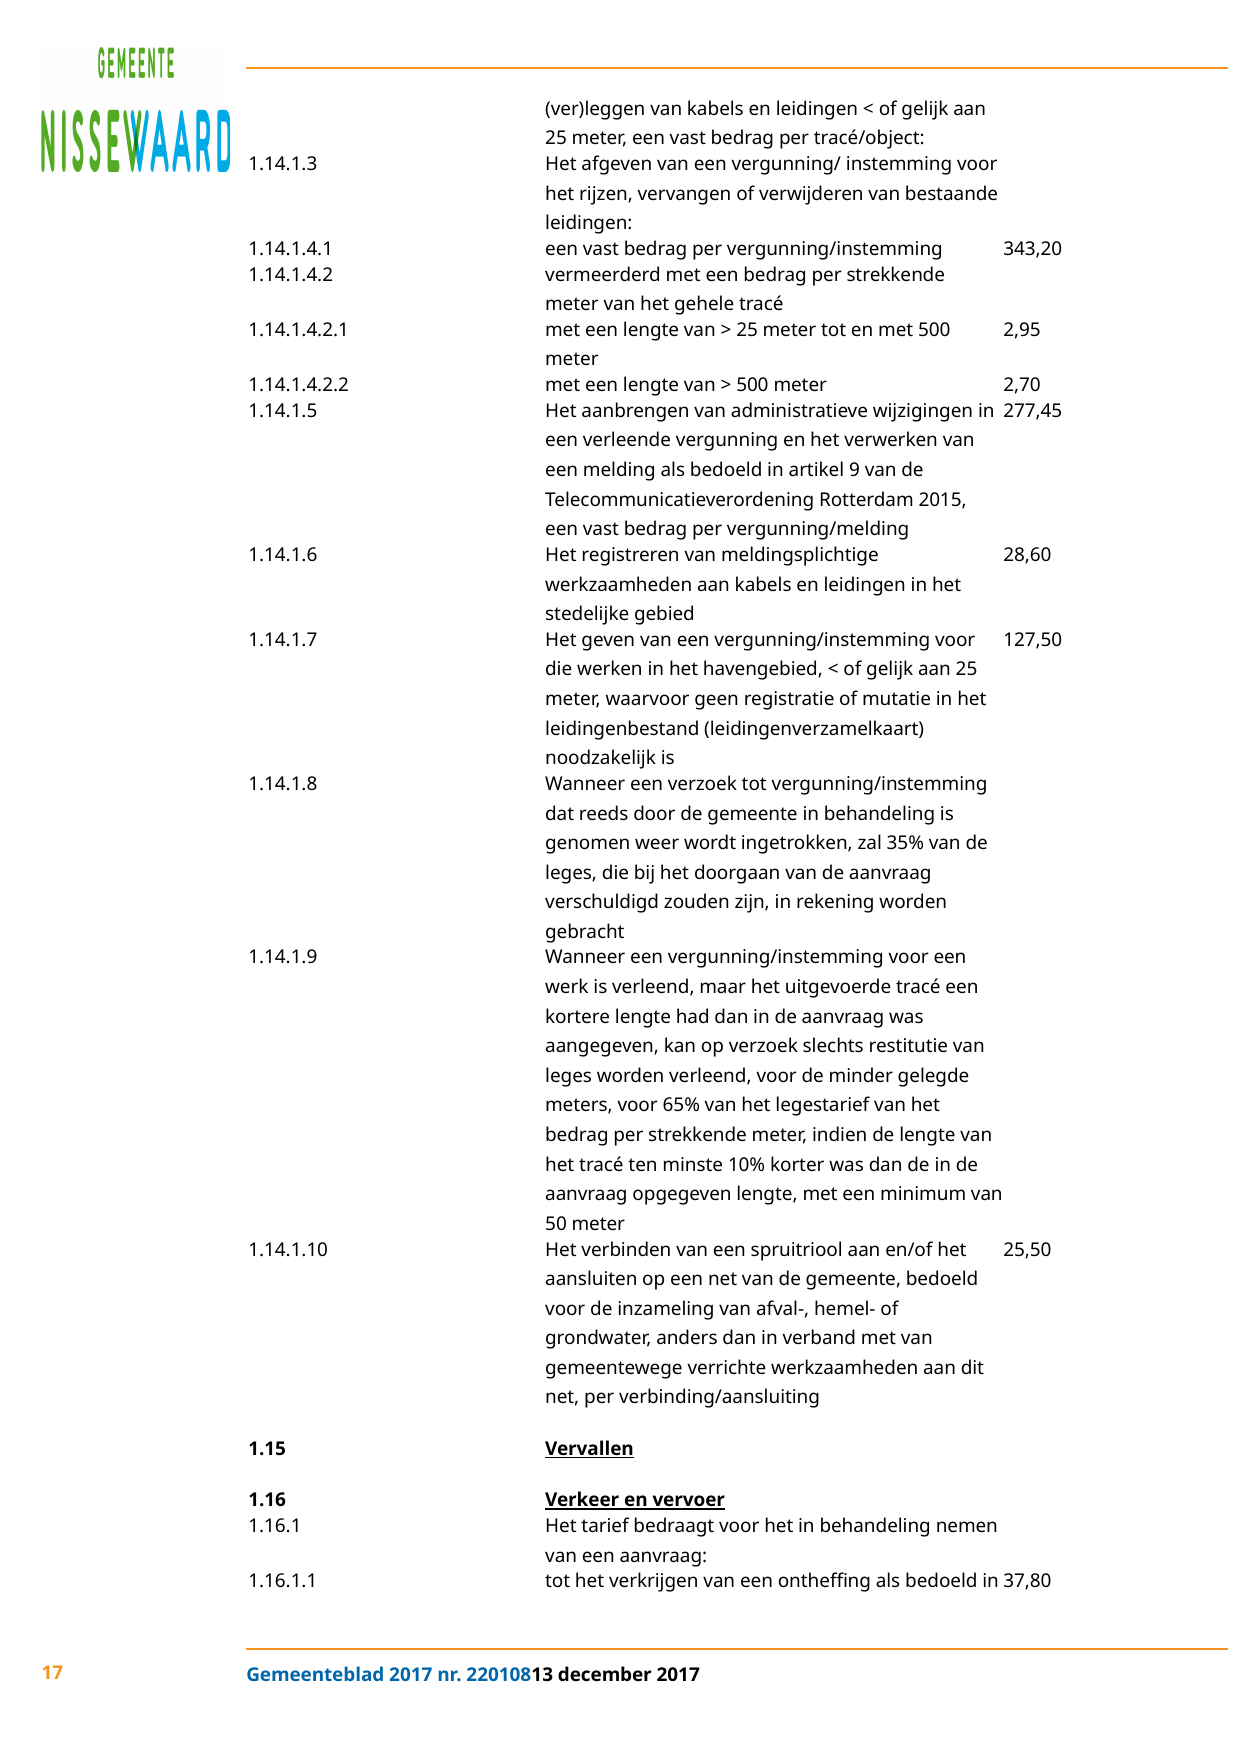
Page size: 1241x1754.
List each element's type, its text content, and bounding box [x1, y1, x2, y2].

table_cell tot het verkrijgen van een ontheffing als bedoeld in [545, 1568, 1003, 1593]
table_cell [396, 1487, 545, 1512]
table_cell 1.14.1.5 [248, 397, 396, 541]
table_cell Vervallen [545, 1435, 1003, 1461]
table_cell [396, 626, 545, 770]
table_cell Wanneer een verzoek tot vergunning/instemming dat reeds door de gemeente in behandeling is genomen weer wordt ingetrokken, zal 35% van de leges, die bij het doorgaan van de aanvraag verschuldigd zouden zijn, in rekening worden gebracht [545, 770, 1003, 944]
table_cell 28,60 [1003, 541, 1152, 626]
table_cell [396, 1409, 545, 1435]
table_cell 1.14.1.9 [248, 944, 396, 1236]
table_cell [396, 316, 545, 371]
picture [41, 47, 231, 172]
table_cell [1003, 1487, 1152, 1512]
table_cell [396, 371, 545, 397]
table_cell Verkeer en vervoer [545, 1487, 1003, 1512]
table_cell 343,20 [1003, 235, 1152, 261]
table_cell [396, 261, 545, 316]
table_cell Het registreren van meldingsplichtige werkzaamheden aan kabels en leidingen in het stedelijke gebied [545, 541, 1003, 626]
table_cell Wanneer een vergunning/instemming voor een werk is verleend, maar het uitgevoerde tracé een kortere lengte had dan in de aanvraag was aangegeven, kan op verzoek slechts restitutie van leges worden verleend, voor de minder gelegde meters, voor 65% van het legestarief van het bedrag per strekkende meter, indien de lengte van het tracé ten minste 10% korter was dan de in de aanvraag opgegeven lengte, met een minimum van 50 meter [545, 944, 1003, 1236]
table_cell met een lengte van > 500 meter [545, 371, 1003, 397]
table_cell [396, 1236, 545, 1409]
table_cell [396, 235, 545, 261]
table_cell 1.16.1.1 [248, 1568, 396, 1593]
table_cell vermeerderd met een bedrag per strekkende meter van het gehele tracé [545, 261, 1003, 316]
table_cell 1.14.1.4.2.2 [248, 371, 396, 397]
table_cell 25,50 [1003, 1236, 1152, 1409]
picture [154, 157, 165, 172]
picture [200, 151, 206, 172]
table_cell [545, 1461, 1003, 1487]
table_cell 2,70 [1003, 371, 1152, 397]
table_cell [1003, 261, 1152, 316]
table_cell [396, 1435, 545, 1461]
table_cell 1.16 [248, 1487, 396, 1512]
table_cell [396, 1461, 545, 1487]
table_cell [396, 944, 545, 1236]
table_cell Het afgeven van een vergunning/ instemming voor het rijzen, vervangen of verwijderen van bestaande leidingen: [545, 150, 1003, 235]
table_cell 1.14.1.4.2.1 [248, 316, 396, 371]
table_cell 1.14.1.4.1 [248, 235, 396, 261]
table_cell 277,45 [1003, 397, 1152, 541]
table_cell [1003, 1435, 1152, 1461]
table_cell [1003, 1461, 1152, 1487]
table_cell [1003, 1512, 1152, 1568]
table_cell 1.14.1.3 [248, 150, 396, 235]
table_cell een vast bedrag per vergunning/instemming [545, 235, 1003, 261]
table_cell Het geven van een vergunning/instemming voor die werken in het havengebied, < of gelijk aan 25 meter, waarvoor geen registratie of mutatie in het leidingenbestand (leidingenverzamelkaart) noodzakelijk is [545, 626, 1003, 770]
table_cell [396, 397, 545, 541]
picture [201, 122, 206, 138]
table_cell 1.14.1.6 [248, 541, 396, 626]
table_cell Het verbinden van een spruitriool aan en/of het aansluiten op een net van de gemeente, bedoeld voor de inzameling van afval-, hemel- of grondwater, anders dan in verband met van gemeentewege verrichte werkzaamheden aan dit net, per verbinding/aansluiting [545, 1236, 1003, 1409]
table_cell 37,80 [1003, 1568, 1152, 1593]
table_cell 1.14.1.8 [248, 770, 396, 944]
picture [176, 157, 187, 172]
table_cell [396, 1512, 545, 1568]
picture [222, 122, 227, 160]
table_cell 1.14.1.10 [248, 1236, 396, 1409]
table_cell [1003, 1409, 1152, 1435]
table_cell Het tarief bedraagt voor het in behandeling nemen van een aanvraag: [545, 1512, 1003, 1568]
table_cell (ver)leggen van kabels en leidingen < of gelijk aan 25 meter, een vast bedrag per tracé/object: [545, 95, 1003, 150]
table_cell [248, 95, 396, 150]
table_cell [545, 1409, 1003, 1435]
table_cell [396, 541, 545, 626]
table_cell [1003, 95, 1152, 150]
table_cell 2,95 [1003, 316, 1152, 371]
table_cell [396, 95, 545, 150]
table_cell 1.14.1.7 [248, 626, 396, 770]
table_cell [1003, 770, 1152, 944]
table_cell 1.16.1 [248, 1512, 396, 1568]
table_cell met een lengte van > 25 meter tot en met 500 meter [545, 316, 1003, 371]
table_cell 1.15 [248, 1435, 396, 1461]
table_cell 1.14.1.4.2 [248, 261, 396, 316]
table_cell [396, 1568, 545, 1593]
table_cell [396, 150, 545, 235]
table_cell 127,50 [1003, 626, 1152, 770]
table_cell [248, 1409, 396, 1435]
table_cell [396, 770, 545, 944]
table_cell Het aanbrengen van administratieve wijzigingen in een verleende vergunning en het verwerken van een melding als bedoeld in artikel 9 van de Telecommunicatieverordening Rotterdam 2015, een vast bedrag per vergunning/melding [545, 397, 1003, 541]
table_cell [1003, 150, 1152, 235]
table_cell [248, 1461, 396, 1487]
table_cell [1003, 944, 1152, 1236]
